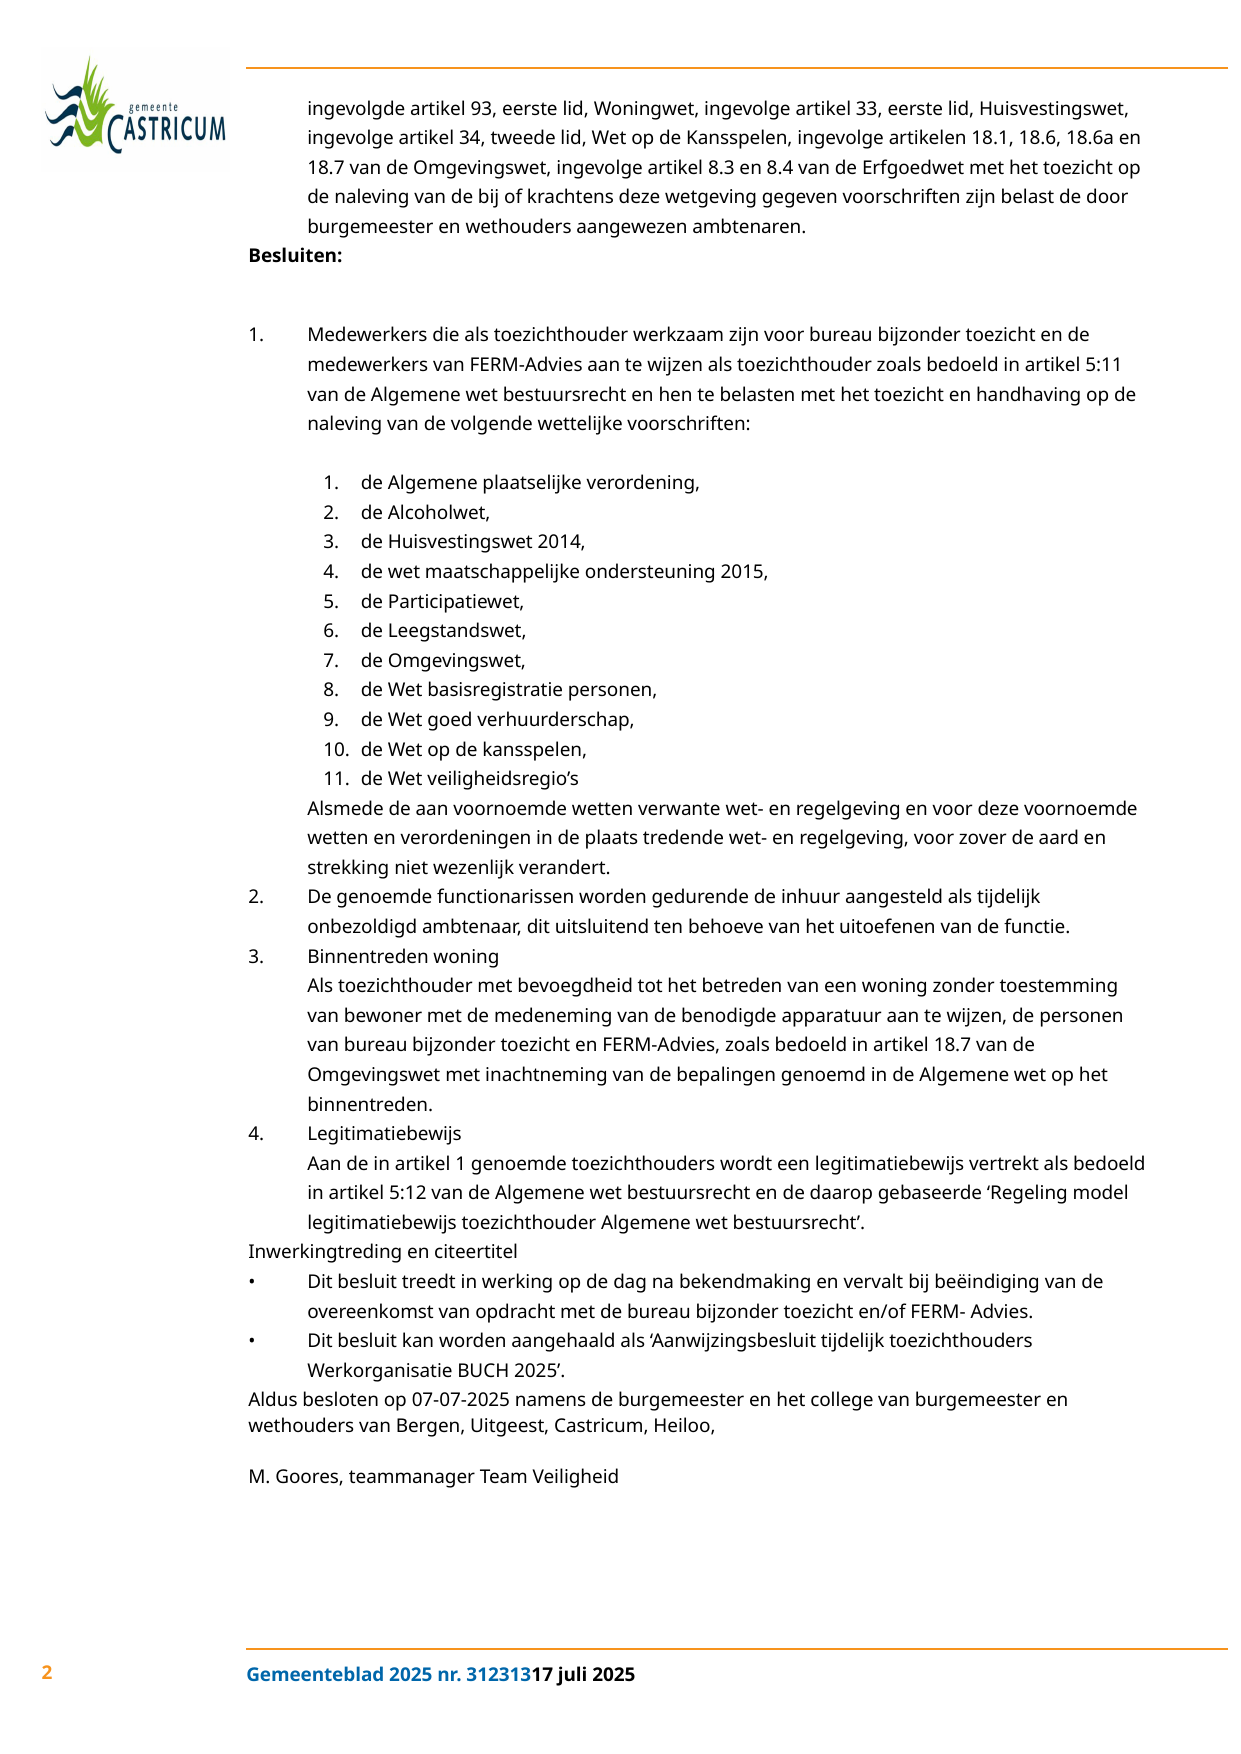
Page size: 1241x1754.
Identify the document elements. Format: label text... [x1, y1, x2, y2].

list de Wet basisregistratie personen, [323, 677, 1152, 702]
list Dit besluit treedt in werking op de dag na bekendmaking en vervalt bij beëindiging van de overeenkomst van opdracht met de bureau bijzonder toezicht en/of FERM- Advies. [248, 1268, 1152, 1323]
text Besluiten: [248, 243, 1152, 268]
list de Wet goed verhuurderschap, [323, 706, 1152, 732]
list Dit besluit kan worden aangehaald als ‘Aanwijzingsbesluit tijdelijk toezichthouders Werkorganisatie BUCH 2025’. [248, 1327, 1152, 1383]
list de Alcoholwet, [323, 499, 1152, 525]
list Alsmede de aan voornoemde wetten verwante wet- en regelgeving en voor deze voornoemde wetten en verordeningen in de plaats tredende wet- en regelgeving, voor zover de aard en strekking niet wezenlijk verandert. [248, 795, 1152, 880]
text Inwerkingtreding en citeertitel [248, 1239, 1152, 1264]
text Aldus besloten op 07-07-2025 namens de burgemeester en het college van burgemeester en wethouders van Bergen, Uitgeest, Castricum, Heiloo, [248, 1387, 1152, 1438]
list De genoemde functionarissen worden gedurende de inhuur aangesteld als tijdelijk onbezoldigd ambtenaar, dit uitsluitend ten behoeve van het uitoefenen van de functie. [248, 884, 1152, 939]
list de Leegstandswet, [323, 617, 1152, 643]
list ingevolgde artikel 93, eerste lid, Woningwet, ingevolge artikel 33, eerste lid, Huisvestingswet, ingevolge artikel 34, tweede lid, Wet op de Kansspelen, ingevolge artikelen 18.1, 18.6, 18.6a en 18.7 van de Omgevingswet, ingevolge artikel 8.3 en 8.4 van de Erfgoedwet met het toezicht op de naleving van de bij of krachtens deze wetgeving gegeven voorschriften zijn belast de door burgemeester en wethouders aangewezen ambtenaren. [248, 95, 1152, 239]
list de Participatiewet, [323, 588, 1152, 613]
picture [41, 47, 231, 172]
list de Algemene plaatselijke verordening, [323, 469, 1152, 495]
list Aan de in artikel 1 genoemde toezichthouders wordt een legitimatiebewijs vertrekt als bedoeld in artikel 5:12 van de Algemene wet bestuursrecht en de daarop gebaseerde ‘Regeling model legitimatiebewijs toezichthouder Algemene wet bestuursrecht’. [248, 1150, 1152, 1235]
list Medewerkers die als toezichthouder werkzaam zijn voor bureau bijzonder toezicht en de medewerkers van FERM-Advies aan te wijzen als toezichthouder zoals bedoeld in artikel 5:11 van de Algemene wet bestuursrecht en hen te belasten met het toezicht en handhaving op de naleving van de volgende wettelijke voorschriften: [248, 322, 1152, 436]
list de Omgevingswet, [323, 647, 1152, 673]
list Als toezichthouder met bevoegdheid tot het betreden van een woning zonder toestemming van bewoner met de medeneming van de benodigde apparatuur aan te wijzen, de personen van bureau bijzonder toezicht en FERM-Advies, zoals bedoeld in artikel 18.7 van de Omgevingswet met inachtneming van de bepalingen genoemd in de Algemene wet op het binnentreden. [248, 972, 1152, 1116]
list de wet maatschappelijke ondersteuning 2015, [323, 558, 1152, 584]
list Binnentreden woning [248, 943, 1152, 968]
list de Huisvestingswet 2014, [323, 529, 1152, 554]
list Legitimatiebewijs [248, 1120, 1152, 1146]
list de Wet op de kansspelen, [323, 736, 1152, 761]
text M. Goores, teammanager Team Veiligheid [248, 1464, 1152, 1489]
list de Wet veiligheidsregio’s [323, 765, 1152, 791]
